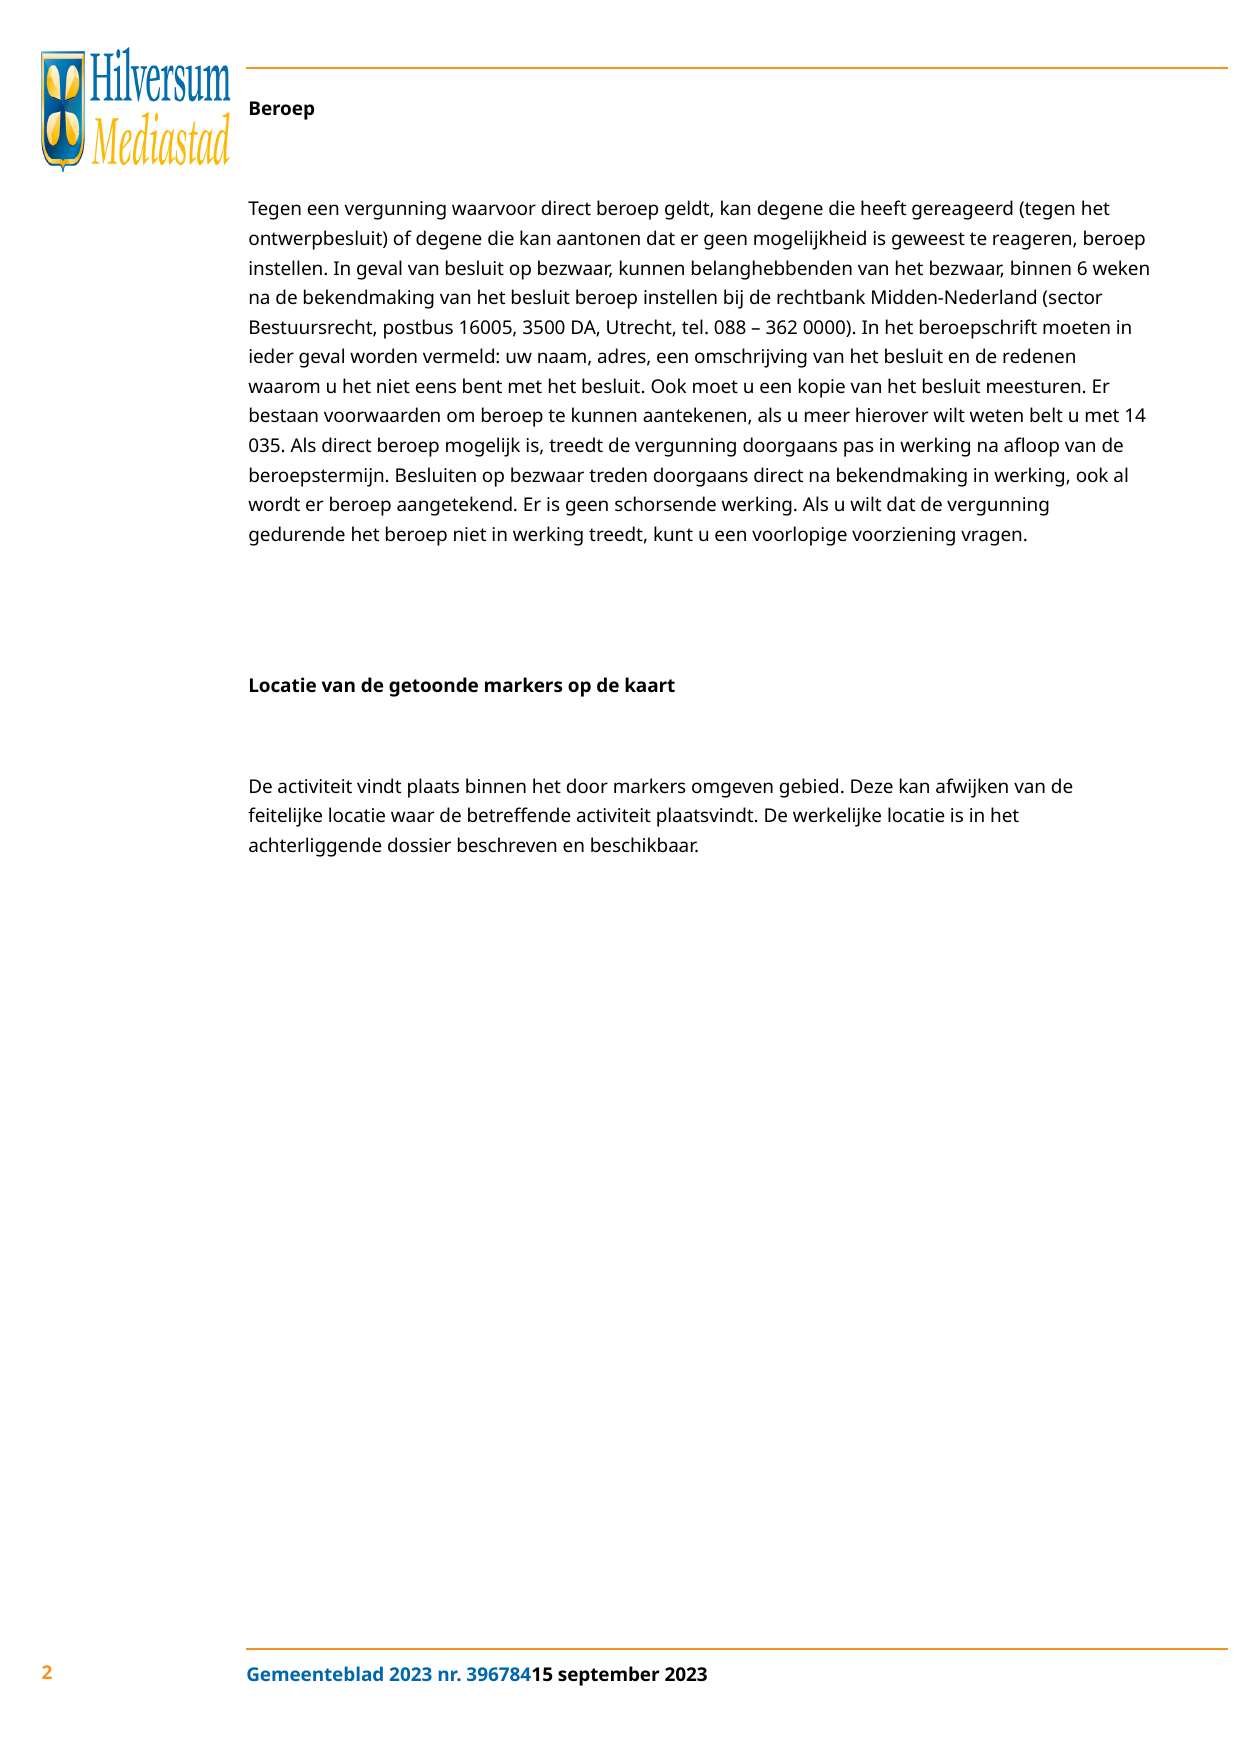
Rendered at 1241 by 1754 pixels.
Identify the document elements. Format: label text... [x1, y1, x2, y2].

text Tegen een vergunning waarvoor direct beroep geldt, kan degene die heeft gereageerd (tegen het ontwerpbesluit) of degene die kan aantonen dat er geen mogelijkheid is geweest te reageren, beroep instellen. In geval van besluit op bezwaar, kunnen belanghebbenden van het bezwaar, binnen 6 weken na de bekendmaking van het besluit beroep instellen bij de rechtbank Midden-Nederland (sector Bestuursrecht, postbus 16005, 3500 DA, Utrecht, tel. 088 – 362 0000). In het beroepschrift moeten in ieder geval worden vermeld: uw naam, adres, een omschrijving van het besluit en de redenen waarom u het niet eens bent met het besluit. Ook moet u een kopie van het besluit meesturen. Er bestaan voorwaarden om beroep te kunnen aantekenen, als u meer hierover wilt weten belt u met 14 035. Als direct beroep mogelijk is, treedt de vergunning doorgaans pas in werking na afloop van de beroepstermijn. Besluiten op bezwaar treden doorgaans direct na bekendmaking in werking, ook al wordt er beroep aangetekend. Er is geen schorsende werking. Als u wilt dat de vergunning gedurende het beroep niet in werking treedt, kunt u een voorlopige voorziening vragen. [248, 196, 1152, 547]
text Locatie van de getoonde markers op de kaart [248, 672, 1152, 698]
picture [41, 47, 231, 172]
text De activiteit vindt plaats binnen het door markers omgeven gebied. Deze kan afwijken van de feitelijke locatie waar de betreffende activiteit plaatsvindt. De werkelijke locatie is in het achterliggende dossier beschreven en beschikbaar. [248, 773, 1152, 858]
text Beroep [248, 95, 1152, 121]
